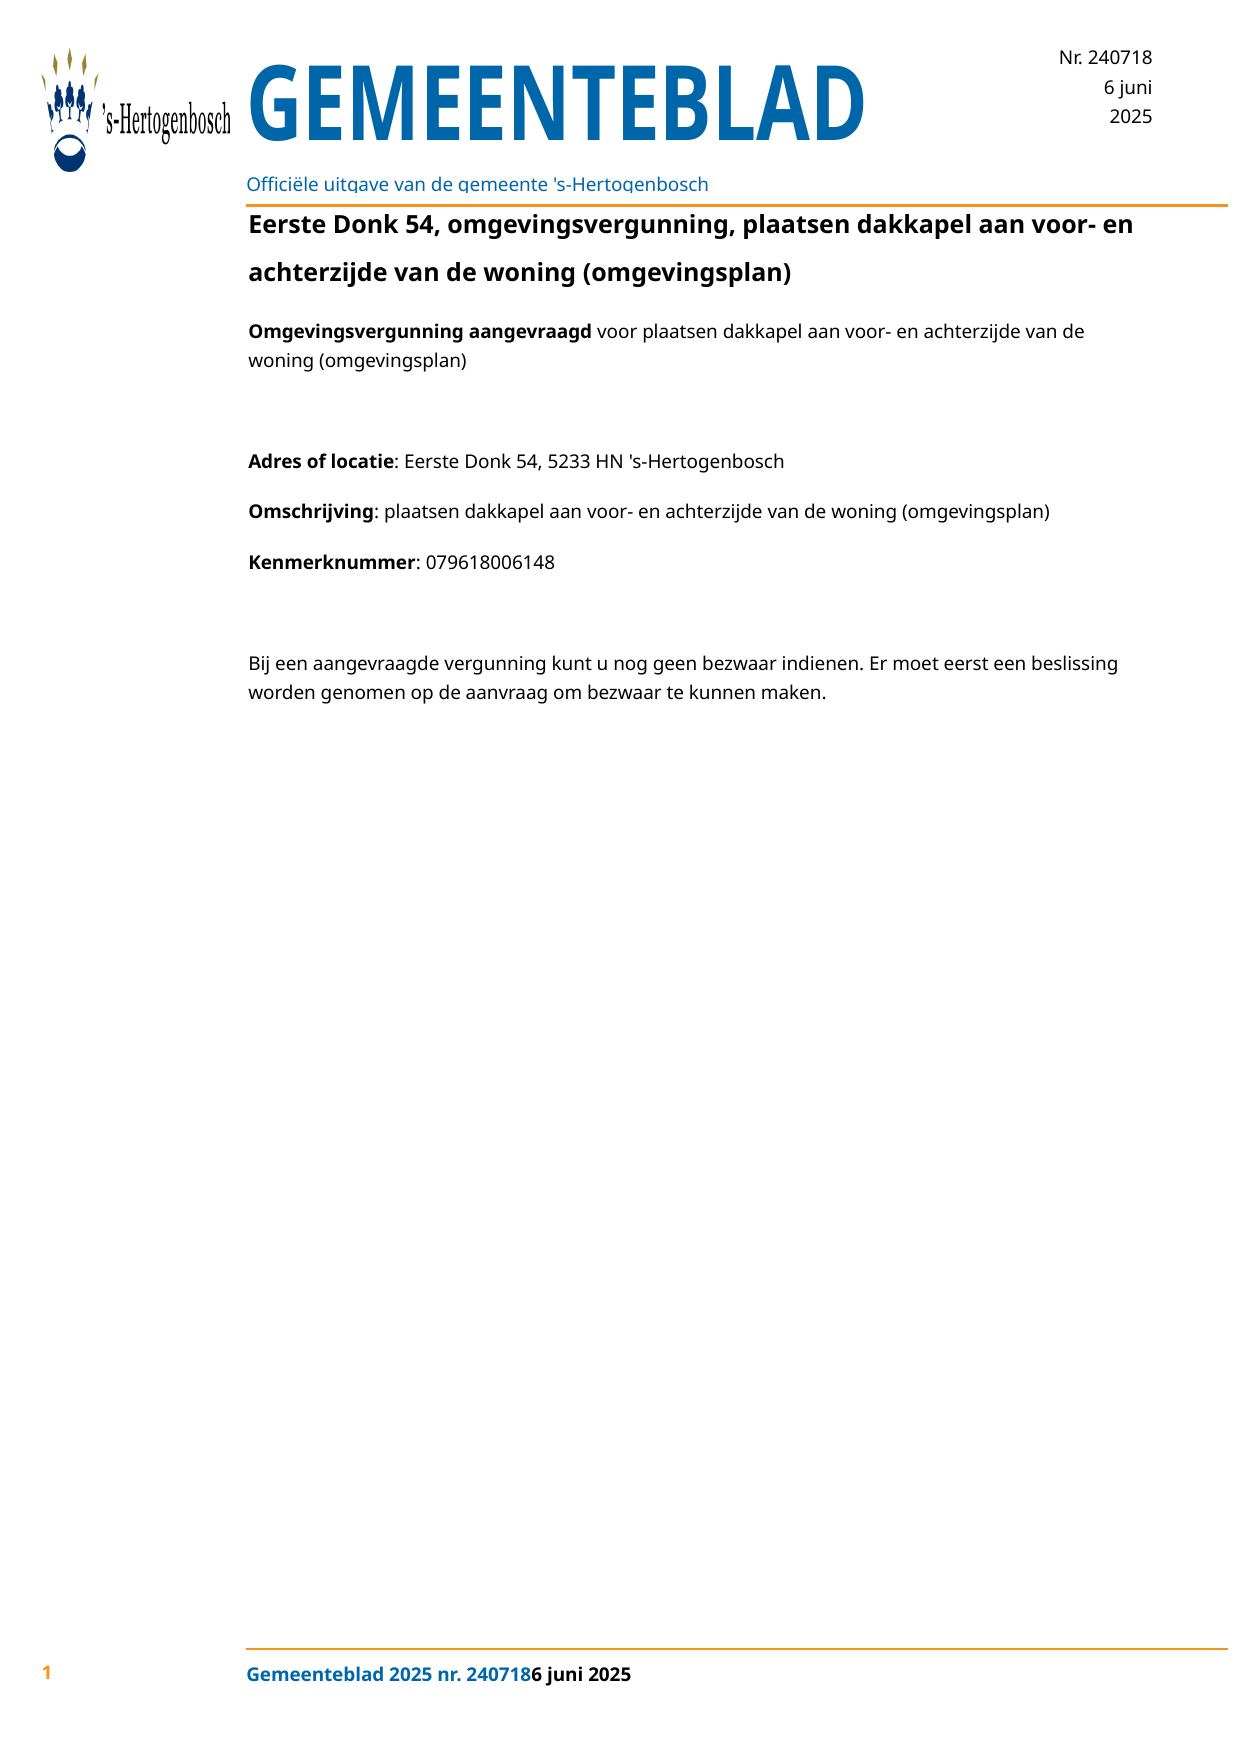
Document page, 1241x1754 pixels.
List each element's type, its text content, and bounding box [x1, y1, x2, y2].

text Omschrijving: plaatsen dakkapel aan voor- en achterzijde van de woning (omgevingsplan) [248, 499, 1152, 524]
text Adres of locatie: Eerste Donk 54, 5233 HN 's-Hertogenbosch [248, 448, 1152, 474]
text Eerste Donk 54, omgevingsvergunning, plaatsen dakkapel aan voor- en achterzijde van de woning (omgevingsplan) [248, 207, 1152, 288]
text Omgevingsvergunning aangevraagd voor plaatsen dakkapel aan voor- en achterzijde van de woning (omgevingsplan) [248, 318, 1152, 373]
picture [41, 47, 231, 172]
text Bij een aangevraagde vergunning kunt u nog geen bezwaar indienen. Er moet eerst een beslissing worden genomen op de aanvraag om bezwaar te kunnen maken. [248, 650, 1152, 705]
text Kenmerknummer: 079618006148 [248, 549, 1152, 575]
